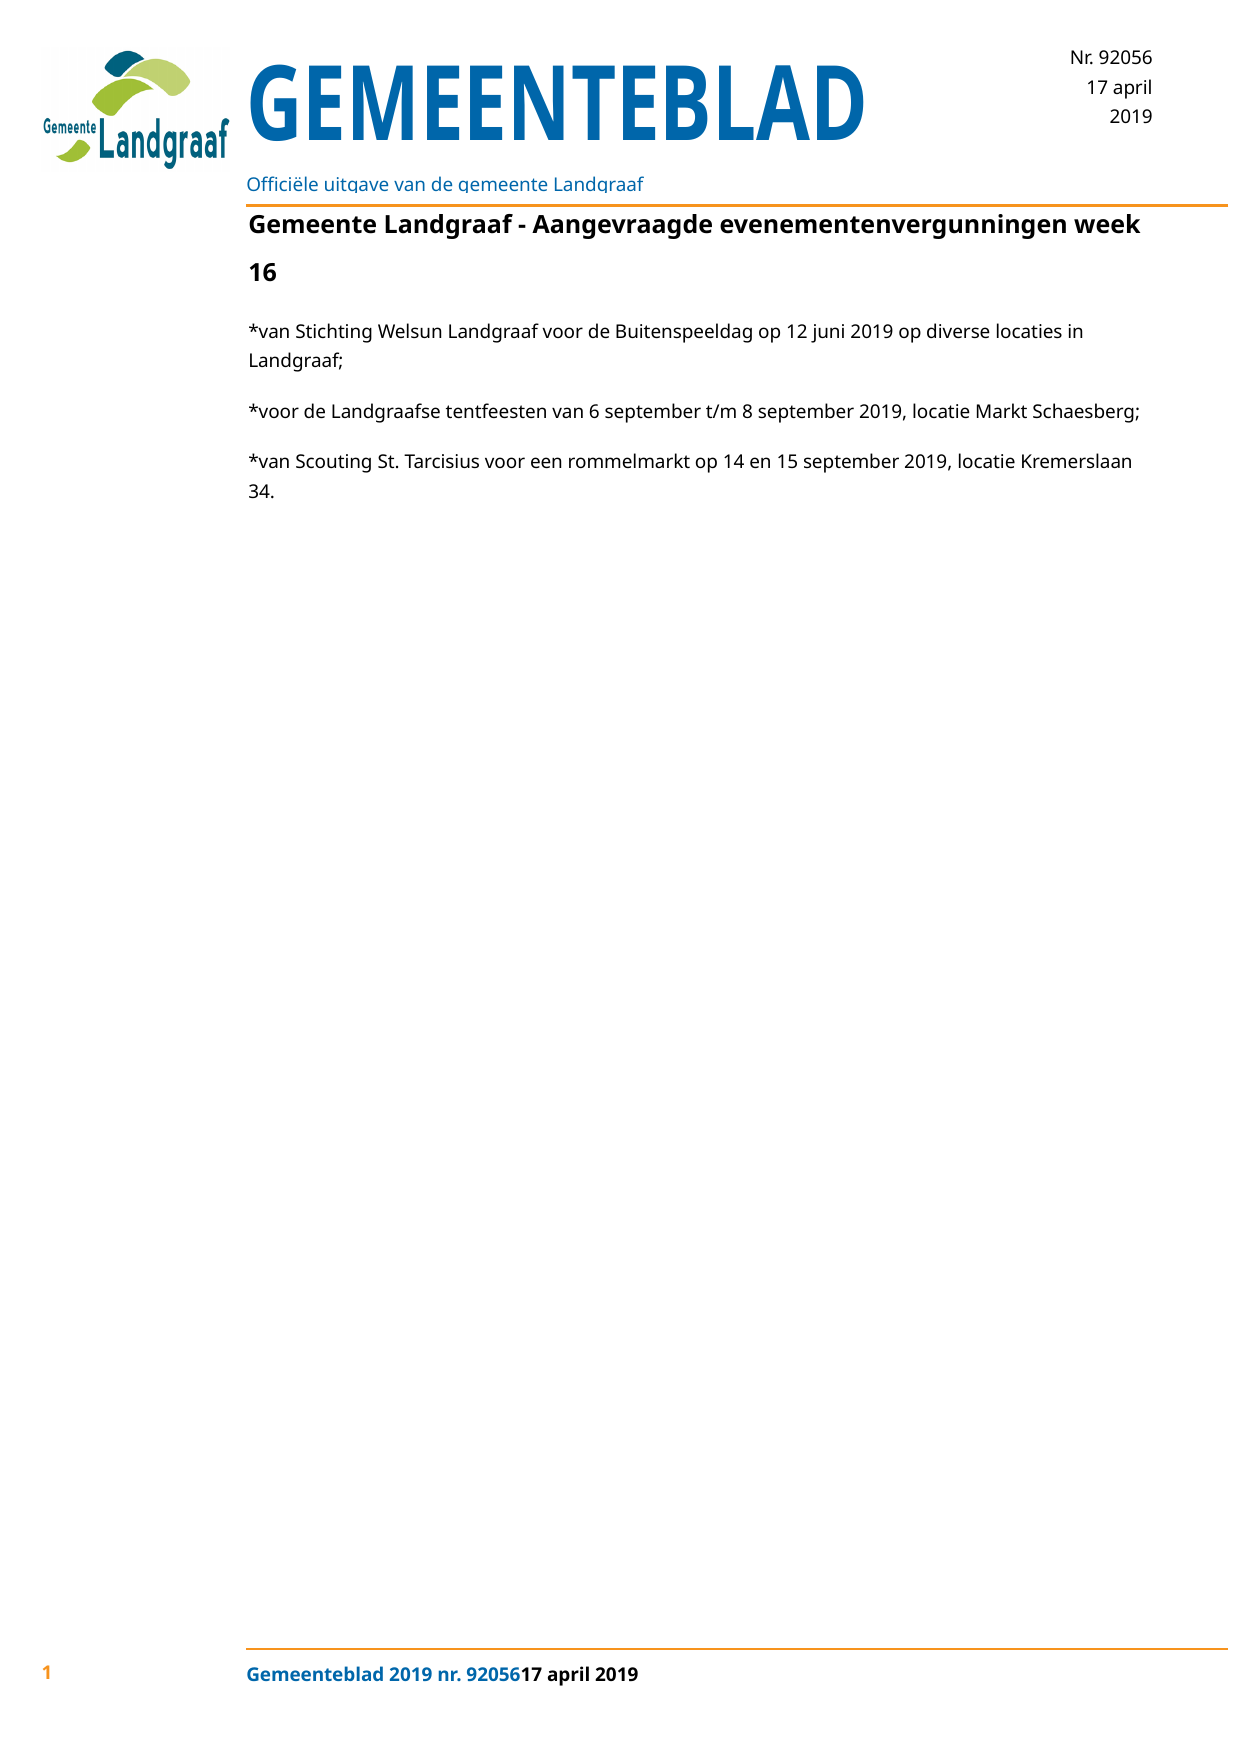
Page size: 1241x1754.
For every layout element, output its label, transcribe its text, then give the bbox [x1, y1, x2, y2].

text Gemeente Landgraaf - Aangevraagde evenementenvergunningen week 16 [248, 207, 1152, 288]
text *van Stichting Welsun Landgraaf voor de Buitenspeeldag op 12 juni 2019 op diverse locaties in Landgraaf; [248, 318, 1152, 373]
picture [41, 47, 231, 172]
text *van Scouting St. Tarcisius voor een rommelmarkt op 14 en 15 september 2019, locatie Kremerslaan 34. [248, 448, 1152, 504]
text *voor de Landgraafse tentfeesten van 6 september t/m 8 september 2019, locatie Markt Schaesberg; [248, 398, 1152, 424]
